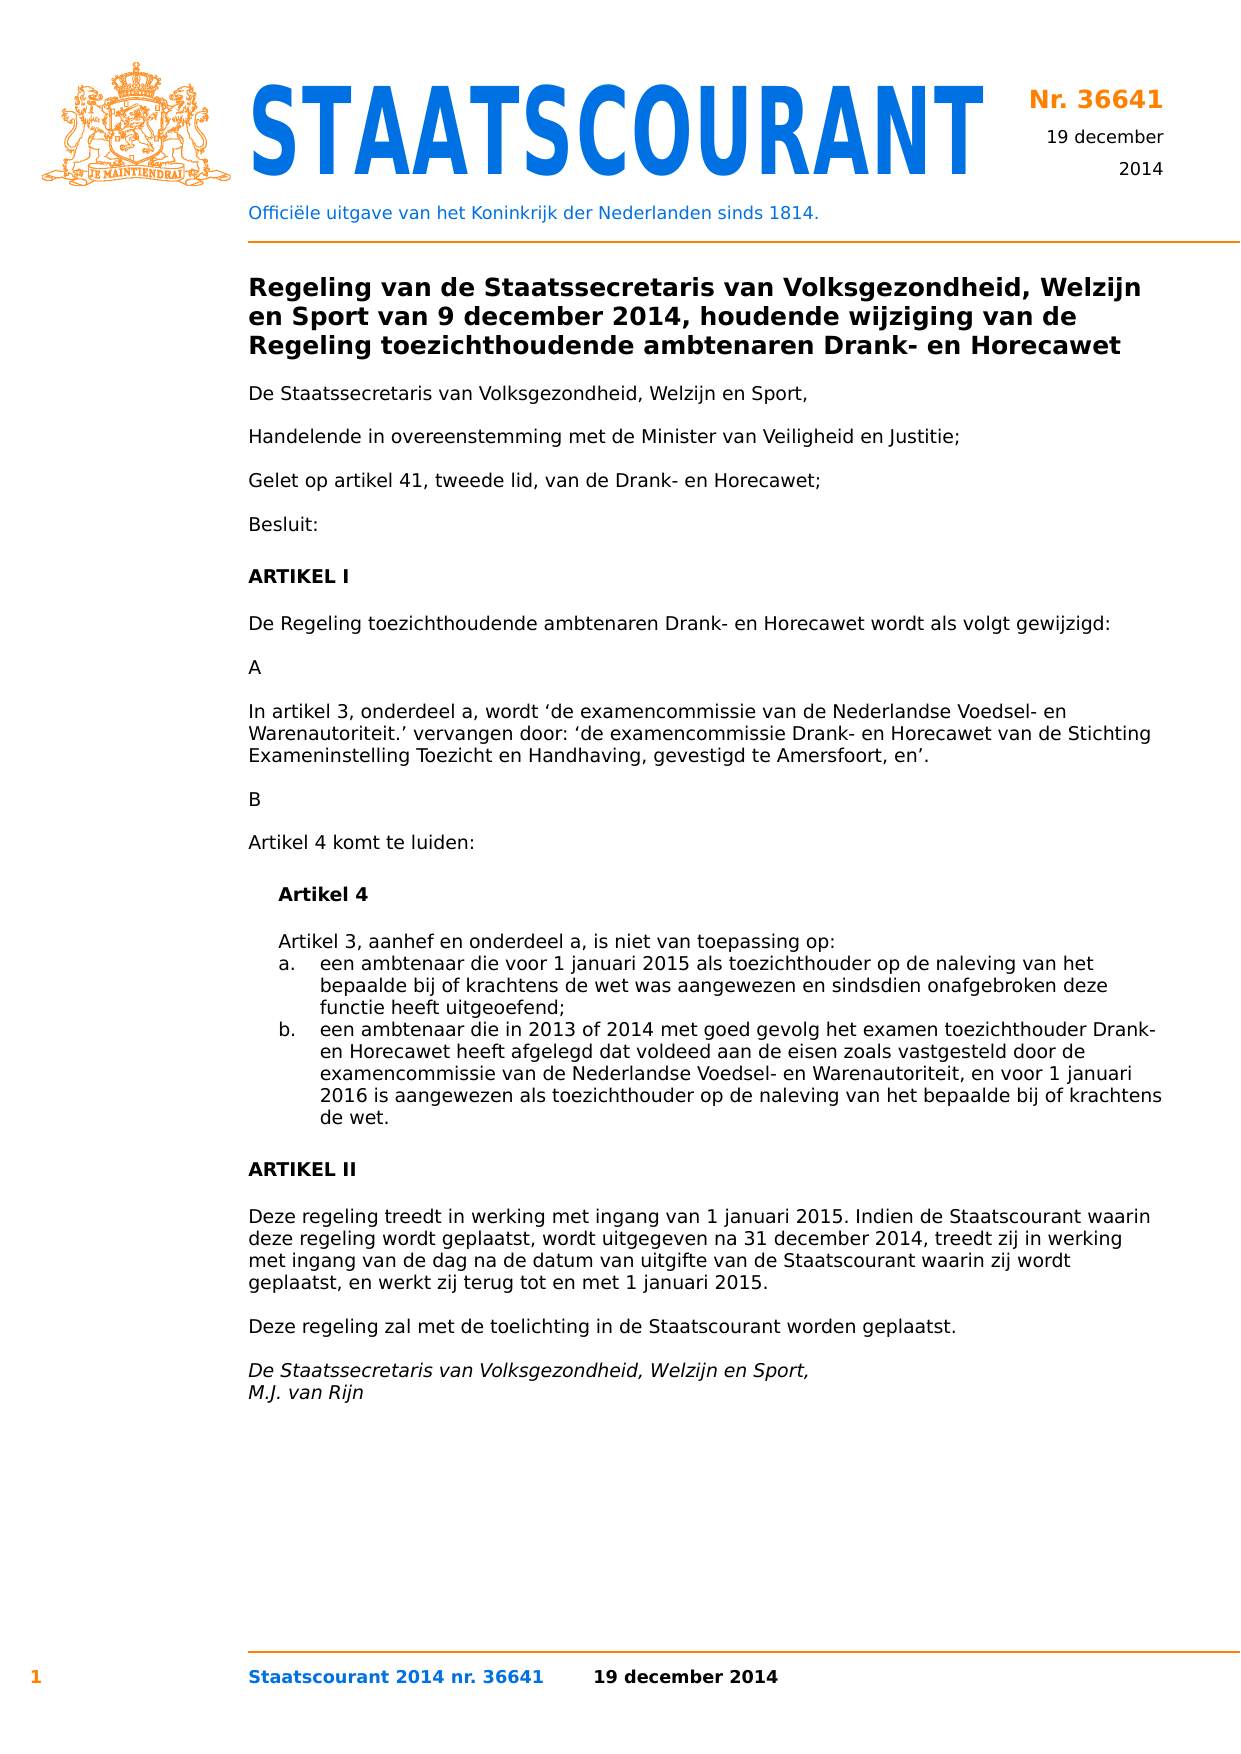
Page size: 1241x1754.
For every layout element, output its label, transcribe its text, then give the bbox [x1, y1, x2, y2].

table_header [25, 62, 248, 241]
text De Staatssecretaris van Volksgezondheid, Welzijn en Sport, [248, 382, 1163, 404]
text Artikel 4 komt te luiden: [248, 832, 1163, 854]
text Handelende in overeenstemming met de Minister van Veiligheid en Justitie; [248, 426, 1163, 448]
text a. een ambtenaar die voor 1 januari 2015 als toezichthouder op de naleving van het bepaalde bij of krachtens de wet was aangewezen en sindsdien onafgebroken deze functie heeft uitgeoefend; [278, 953, 1163, 1019]
picture [41, 62, 231, 186]
text In artikel 3, onderdeel a, wordt ‘de examencommissie van de Nederlandse Voedsel- en Warenautoriteit.’ vervangen door: ‘de examencommissie Drank- en Horecawet van de Stichting Exameninstelling Toezicht en Handhaving, gevestigd te Amersfoort, en’. [248, 701, 1163, 767]
text Besluit: [248, 514, 1163, 536]
text B [248, 788, 1163, 810]
table_cell 2014 [998, 153, 1240, 203]
table_header STAATSCOURANT [248, 62, 998, 203]
text b. een ambtenaar die in 2013 of 2014 met goed gevolg het examen toezichthouder Drank- en Horecawet heeft afgelegd dat voldeed aan de eisen zoals vastgesteld door de examencommissie van de Nederlandse Voedsel- en Warenautoriteit, en voor 1 januari 2016 is aangewezen als toezichthouder op de naleving van het bepaalde bij of krachtens de wet. [278, 1019, 1163, 1129]
text A [248, 657, 1163, 679]
table_cell Officiële uitgave van het Koninkrijk der Nederlanden sinds 1814. [248, 203, 1240, 241]
subtitle Artikel 4 [278, 884, 1163, 906]
subtitle Regeling van de Staatssecretaris van Volksgezondheid, Welzijn en Sport van 9 december 2014, houdende wijziging van de Regeling toezichthoudende ambtenaren Drank- en Horecawet [248, 273, 1163, 361]
subtitle ARTIKEL II [248, 1159, 1163, 1181]
text Gelet op artikel 41, tweede lid, van de Drank- en Horecawet; [248, 470, 1163, 492]
text Artikel 3, aanhef en onderdeel a, is niet van toepassing op: [278, 931, 1163, 953]
text De Regeling toezichthoudende ambtenaren Drank- en Horecawet wordt als volgt gewijzigd: [248, 613, 1163, 635]
subtitle ARTIKEL I [248, 566, 1163, 588]
table_header Nr. 36641 [998, 62, 1240, 121]
text Deze regeling zal met de toelichting in de Staatscourant worden geplaatst. [248, 1316, 1163, 1338]
text Deze regeling treedt in werking met ingang van 1 januari 2015. Indien de Staatscourant waarin deze regeling wordt geplaatst, wordt uitgegeven na 31 december 2014, treedt zij in werking met ingang van de dag na de datum van uitgifte van de Staatscourant waarin zij wordt geplaatst, en werkt zij terug tot en met 1 januari 2015. [248, 1206, 1163, 1294]
table_cell 19 december [998, 121, 1240, 153]
text De Staatssecretaris van Volksgezondheid, Welzijn en Sport, M.J. van Rijn [248, 1360, 1163, 1404]
